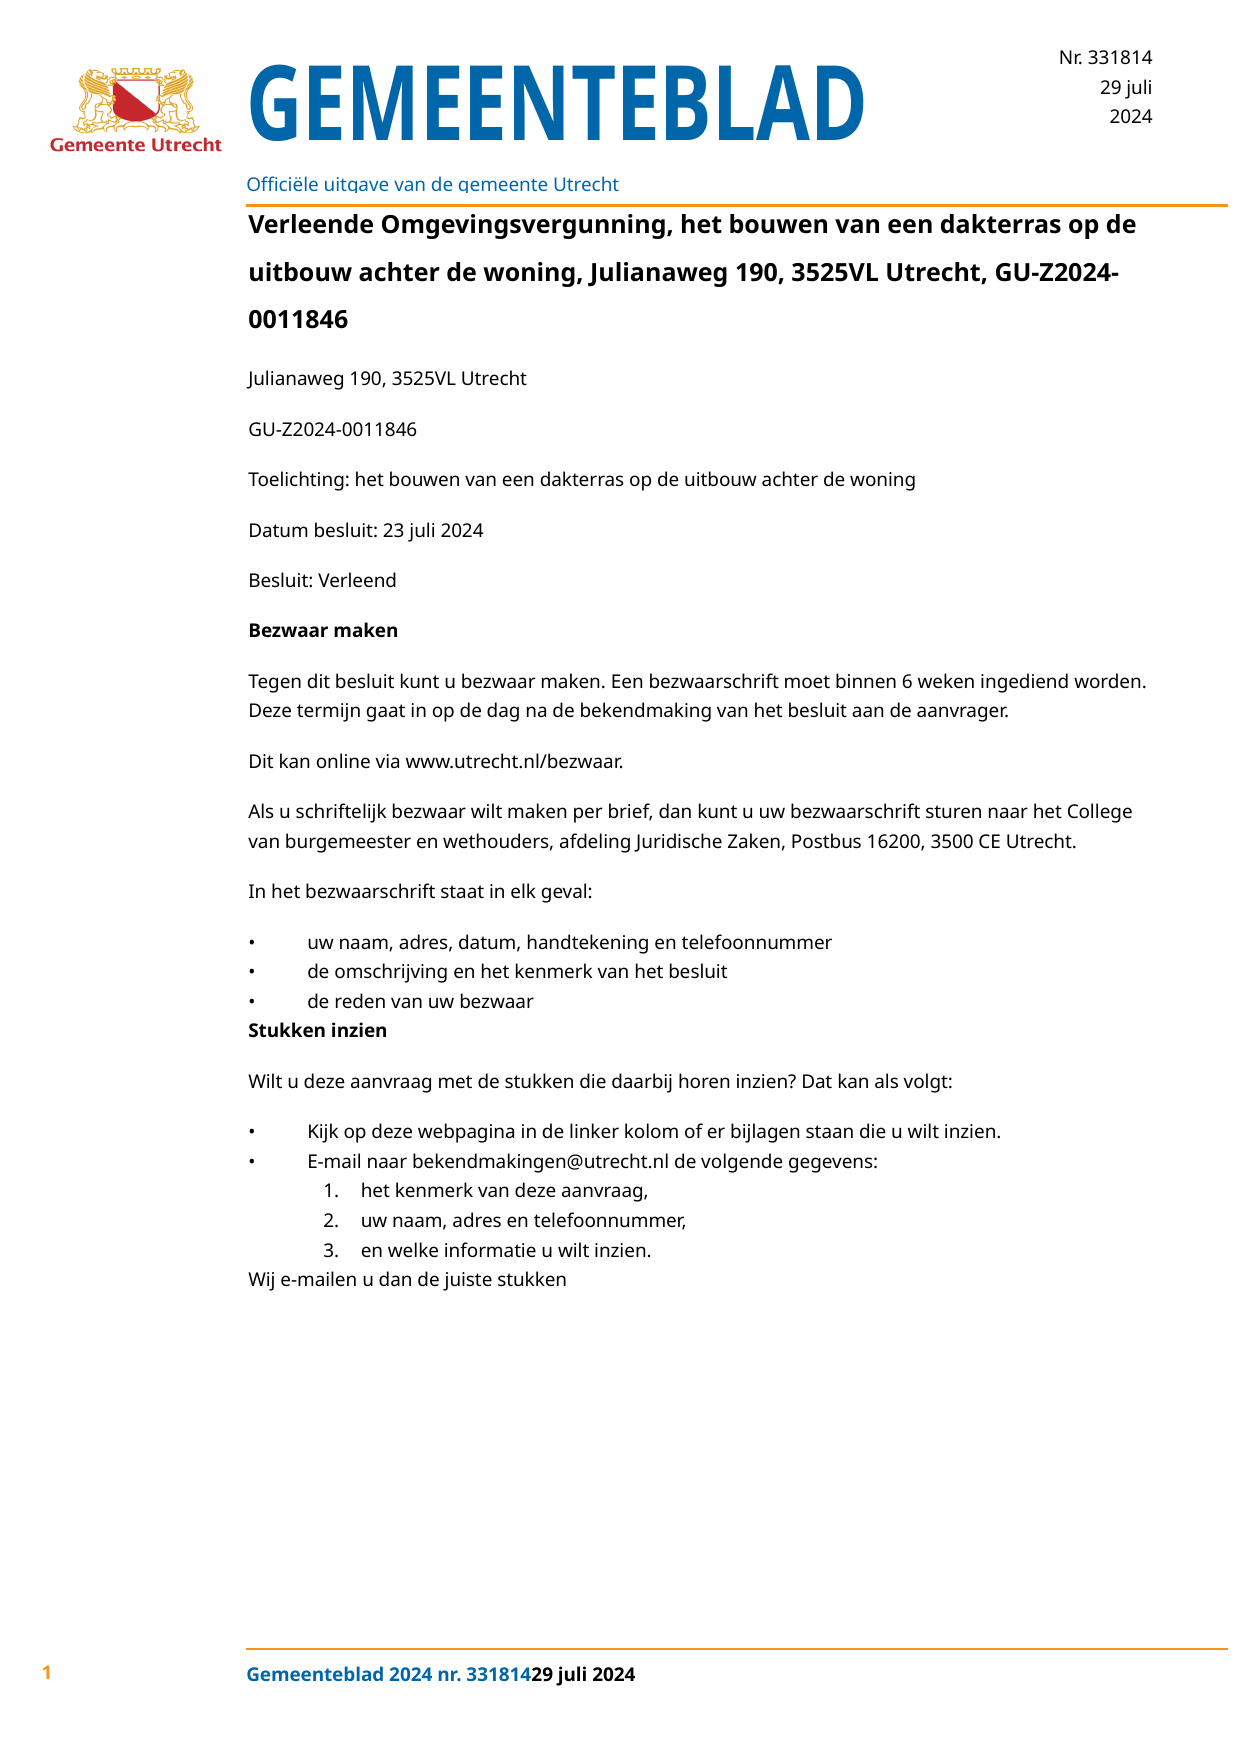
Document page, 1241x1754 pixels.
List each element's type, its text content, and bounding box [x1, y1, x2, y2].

text Stukken inzien [248, 1018, 1152, 1043]
list en welke informatie u wilt inzien. [323, 1237, 1152, 1262]
text Datum besluit: 23 juli 2024 [248, 517, 1152, 542]
list Kijk op deze webpagina in de linker kolom of er bijlagen staan die u wilt inzien. [248, 1118, 1152, 1144]
text Besluit: Verleend [248, 567, 1152, 593]
list de reden van uw bezwaar [248, 988, 1152, 1014]
text In het bezwaarschrift staat in elk geval: [248, 878, 1152, 904]
text Julianaweg 190, 3525VL Utrecht [248, 366, 1152, 391]
text Als u schriftelijk bezwaar wilt maken per brief, dan kunt u uw bezwaarschrift sturen naar het College van burgemeester en wethouders, afdeling Juridische Zaken, Postbus 16200, 3500 CE Utrecht. [248, 798, 1152, 854]
text Bezwaar maken [248, 618, 1152, 643]
text Verleende Omgevingsvergunning, het bouwen van een dakterras op de uitbouw achter de woning, Julianaweg 190, 3525VL Utrecht, GU-Z2024-0011846 [248, 207, 1152, 336]
list uw naam, adres, datum, handtekening en telefoonnummer [248, 929, 1152, 954]
text Dit kan online via www.utrecht.nl/bezwaar. [248, 748, 1152, 774]
picture [41, 47, 231, 172]
list de omschrijving en het kenmerk van het besluit [248, 958, 1152, 984]
list uw naam, adres en telefoonnummer, [323, 1207, 1152, 1233]
text GU-Z2024-0011846 [248, 416, 1152, 442]
text Tegen dit besluit kunt u bezwaar maken. Een bezwaarschrift moet binnen 6 weken ingediend worden. Deze termijn gaat in op de dag na de bekendmaking van het besluit aan de aanvrager. [248, 668, 1152, 723]
list het kenmerk van deze aanvraag, [323, 1178, 1152, 1203]
text Wilt u deze aanvraag met de stukken die daarbij horen inzien? Dat kan als volgt: [248, 1068, 1152, 1094]
text Toelichting: het bouwen van een dakterras op de uitbouw achter de woning [248, 466, 1152, 492]
text Wij e-mailen u dan de juiste stukken [248, 1266, 1152, 1292]
list E-mail naar bekendmakingen@utrecht.nl de volgende gegevens: [248, 1148, 1152, 1174]
